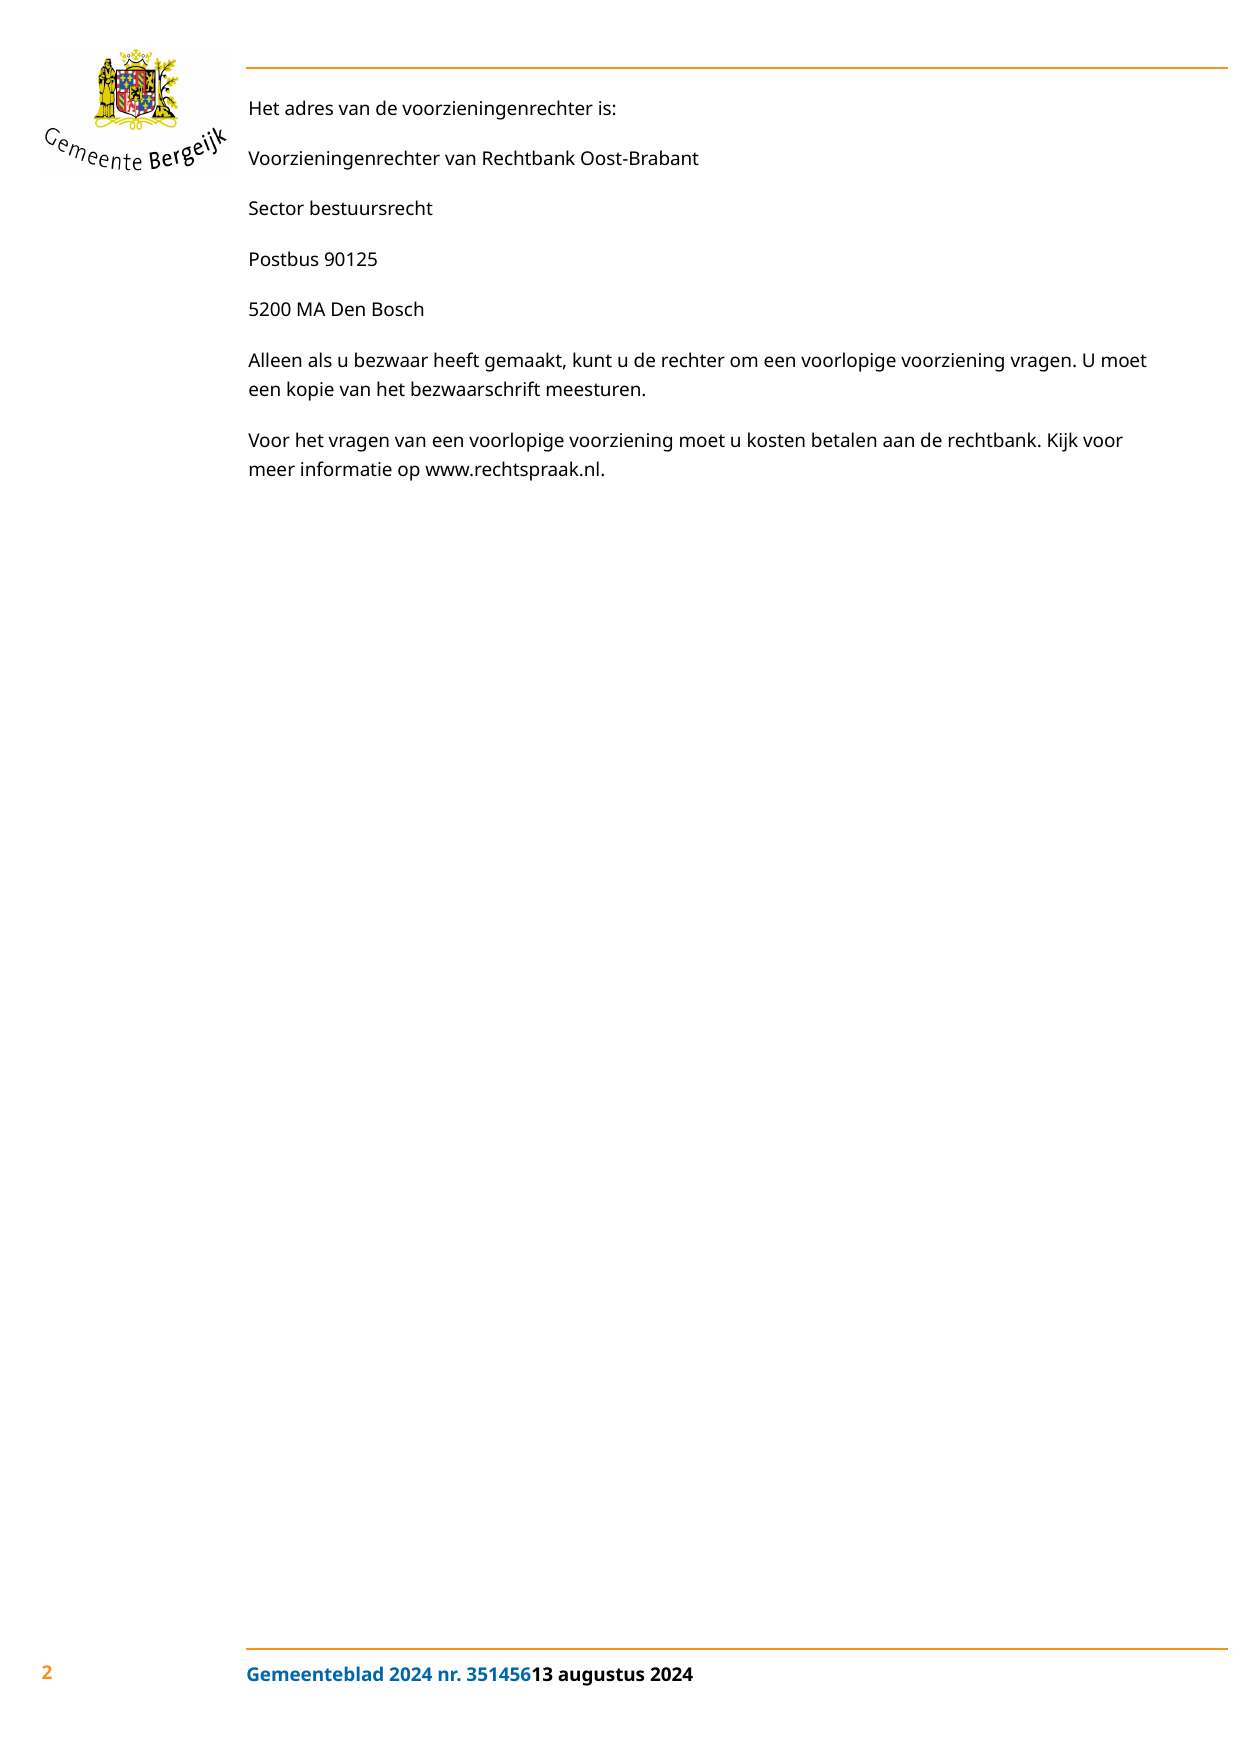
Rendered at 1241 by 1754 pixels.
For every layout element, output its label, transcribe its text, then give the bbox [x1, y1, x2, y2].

picture [41, 47, 231, 172]
text Voor het vragen van een voorlopige voorziening moet u kosten betalen aan de rechtbank. Kijk voor meer informatie op www.rechtspraak.nl. [248, 427, 1152, 482]
text Het adres van de voorzieningenrechter is: [248, 95, 1152, 121]
text Sector bestuursrecht [248, 196, 1152, 221]
text Postbus 90125 [248, 246, 1152, 272]
text 5200 MA Den Bosch [248, 296, 1152, 322]
text Alleen als u bezwaar heeft gemaakt, kunt u de rechter om een voorlopige voorziening vragen. U moet een kopie van het bezwaarschrift meesturen. [248, 347, 1152, 402]
text Voorzieningenrechter van Rechtbank Oost-Brabant [248, 145, 1152, 171]
